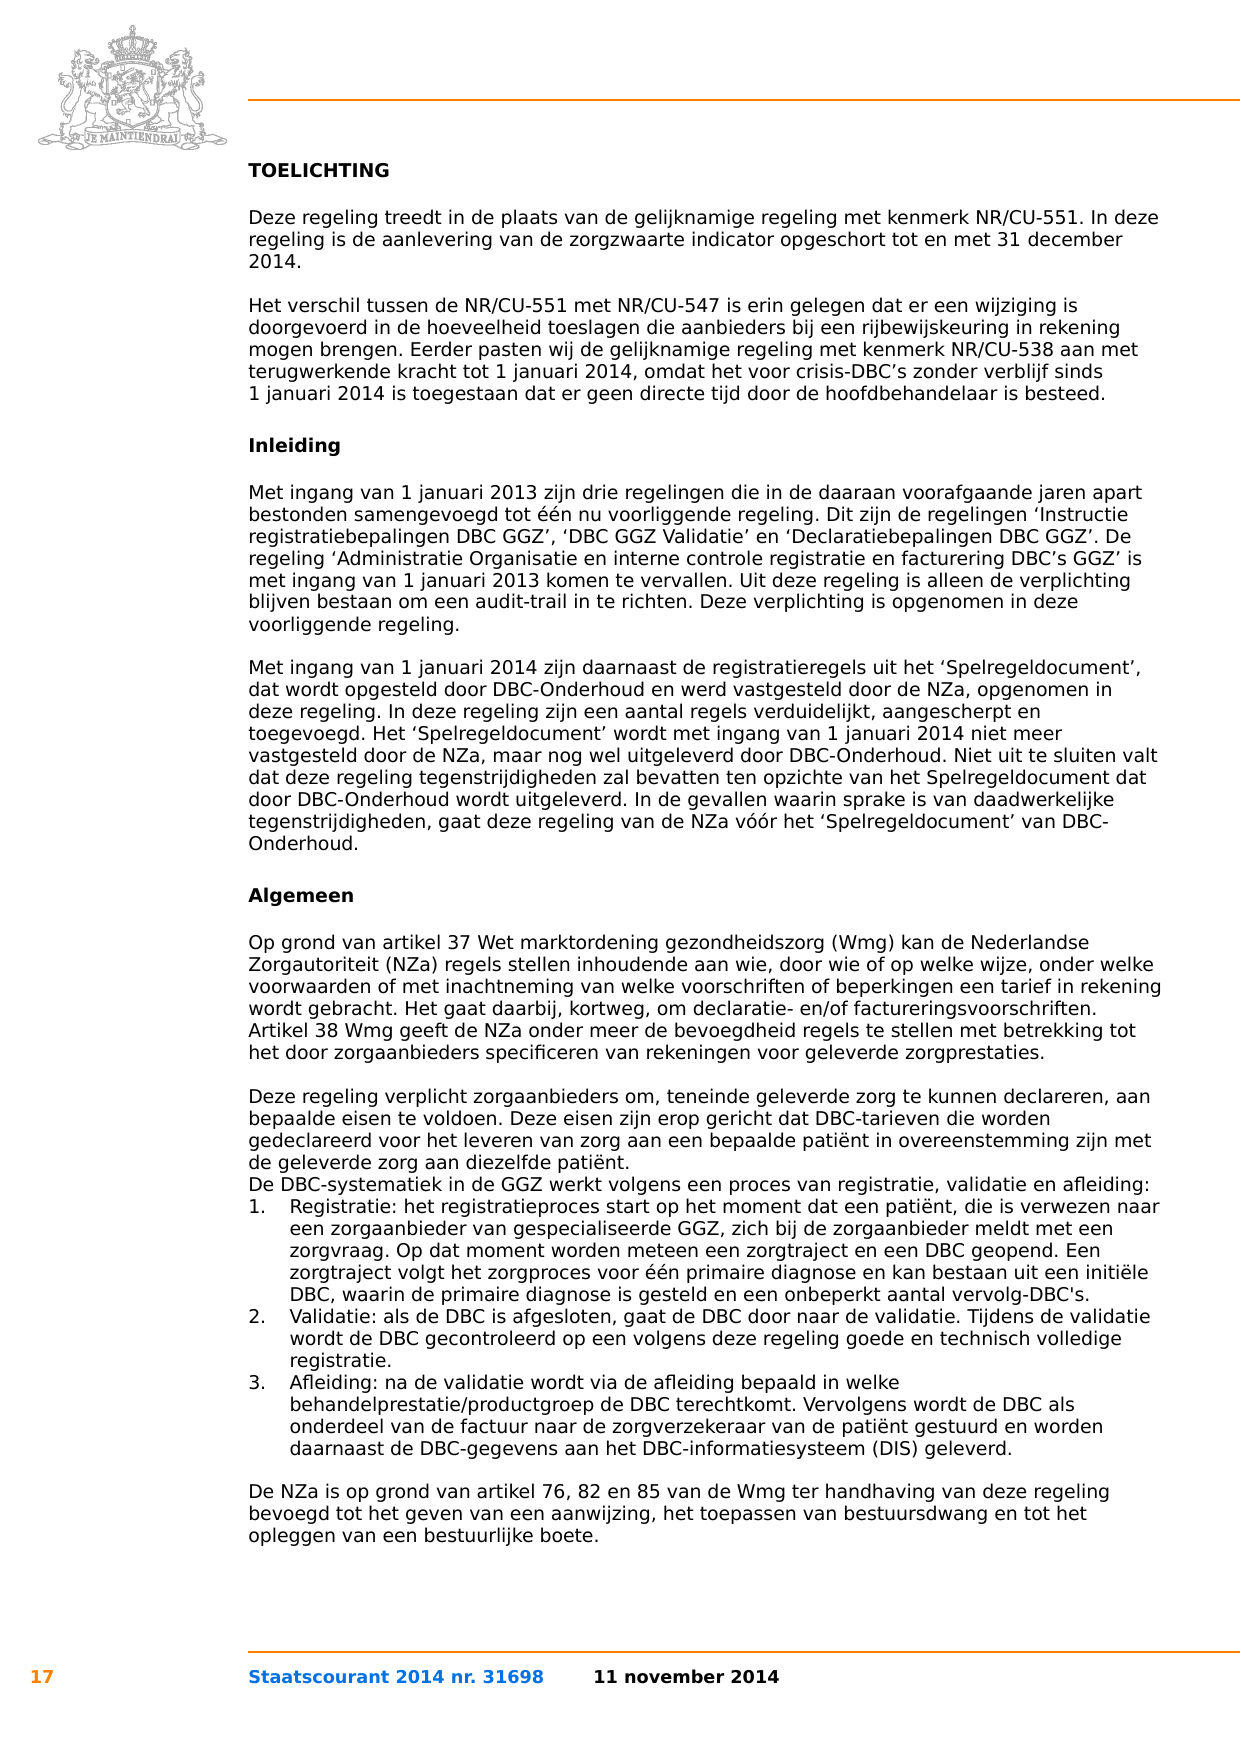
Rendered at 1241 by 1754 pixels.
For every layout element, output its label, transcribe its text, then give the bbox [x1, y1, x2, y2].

text 1. Registratie: het registratieproces start op het moment dat een patiënt, die is verwezen naar een zorgaanbieder van gespecialiseerde GGZ, zich bij de zorgaanbieder meldt met een zorgvraag. Op dat moment worden meteen een zorgtraject en een DBC geopend. Een zorgtraject volgt het zorgproces voor één primaire diagnose en kan bestaan uit een initiële DBC, waarin de primaire diagnose is gesteld en een onbeperkt aantal vervolg-DBC's. [248, 1196, 1163, 1306]
text 2. Validatie: als de DBC is afgesloten, gaat de DBC door naar de validatie. Tijdens de validatie wordt de DBC gecontroleerd op een volgens deze regeling goede en technisch volledige registratie. [248, 1306, 1163, 1372]
text De DBC-systematiek in de GGZ werkt volgens een proces van registratie, validatie en afleiding: [248, 1174, 1163, 1196]
text 3. Afleiding: na de validatie wordt via de afleiding bepaald in welke behandelprestatie/productgroep de DBC terechtkomt. Vervolgens wordt de DBC als onderdeel van de factuur naar de zorgverzekeraar van de patiënt gestuurd en worden daarnaast de DBC-gegevens aan het DBC-informatiesysteem (DIS) geleverd. [248, 1372, 1163, 1459]
text Met ingang van 1 januari 2014 zijn daarnaast de registratieregels uit het ‘Spelregeldocument’, dat wordt opgesteld door DBC-Onderhoud en werd vastgesteld door de NZa, opgenomen in deze regeling. In deze regeling zijn een aantal regels verduidelijkt, aangescherpt en toegevoegd. Het ‘Spelregeldocument’ wordt met ingang van 1 januari 2014 niet meer vastgesteld door de NZa, maar nog wel uitgeleverd door DBC-Onderhoud. Niet uit te sluiten valt dat deze regeling tegenstrijdigheden zal bevatten ten opzichte van het Spelregeldocument dat door DBC-Onderhoud wordt uitgeleverd. In de gevallen waarin sprake is van daadwerkelijke tegenstrijdigheden, gaat deze regeling van de NZa vóór het ‘Spelregeldocument’ van DBC-Onderhoud. [248, 657, 1163, 855]
text Deze regeling verplicht zorgaanbieders om, teneinde geleverde zorg te kunnen declareren, aan bepaalde eisen te voldoen. Deze eisen zijn erop gericht dat DBC-tarieven die worden gedeclareerd voor het leveren van zorg aan een bepaalde patiënt in overeenstemming zijn met de geleverde zorg aan diezelfde patiënt. [248, 1086, 1163, 1174]
picture [38, 25, 227, 150]
subtitle TOELICHTING [248, 160, 1163, 182]
text Deze regeling treedt in de plaats van de gelijknamige regeling met kenmerk NR/CU-551. In deze regeling is de aanlevering van de zorgzwaarte indicator opgeschort tot en met 31 december 2014. [248, 207, 1163, 273]
text De NZa is op grond van artikel 76, 82 en 85 van de Wmg ter handhaving van deze regeling bevoegd tot het geven van een aanwijzing, het toepassen van bestuursdwang en tot het opleggen van een bestuurlijke boete. [248, 1481, 1163, 1547]
text Op grond van artikel 37 Wet marktordening gezondheidszorg (Wmg) kan de Nederlandse Zorgautoriteit (NZa) regels stellen inhoudende aan wie, door wie of op welke wijze, onder welke voorwaarden of met inachtneming van welke voorschriften of beperkingen een tarief in rekening wordt gebracht. Het gaat daarbij, kortweg, om declaratie- en/of factureringsvoorschriften. Artikel 38 Wmg geeft de NZa onder meer de bevoegdheid regels te stellen met betrekking tot het door zorgaanbieders specificeren van rekeningen voor geleverde zorgprestaties. [248, 932, 1163, 1064]
text Met ingang van 1 januari 2013 zijn drie regelingen die in de daaraan voorafgaande jaren apart bestonden samengevoegd tot één nu voorliggende regeling. Dit zijn de regelingen ‘Instructie registratiebepalingen DBC GGZ’, ‘DBC GGZ Validatie’ en ‘Declaratiebepalingen DBC GGZ’. De regeling ‘Administratie Organisatie en interne controle registratie en facturering DBC’s GGZ’ is met ingang van 1 januari 2013 komen te vervallen. Uit deze regeling is alleen de verplichting blijven bestaan om een audit-trail in te richten. Deze verplichting is opgenomen in deze voorliggende regeling. [248, 482, 1163, 635]
subtitle Inleiding [248, 434, 1163, 457]
subtitle Algemeen [248, 885, 1163, 907]
text Het verschil tussen de NR/CU-551 met NR/CU-547 is erin gelegen dat er een wijziging is doorgevoerd in de hoeveelheid toeslagen die aanbieders bij een rijbewijskeuring in rekening mogen brengen. Eerder pasten wij de gelijknamige regeling met kenmerk NR/CU-538 aan met terugwerkende kracht tot 1 januari 2014, omdat het voor crisis-DBC’s zonder verblijf sinds 1 januari 2014 is toegestaan dat er geen directe tijd door de hoofdbehandelaar is besteed. [248, 295, 1163, 404]
